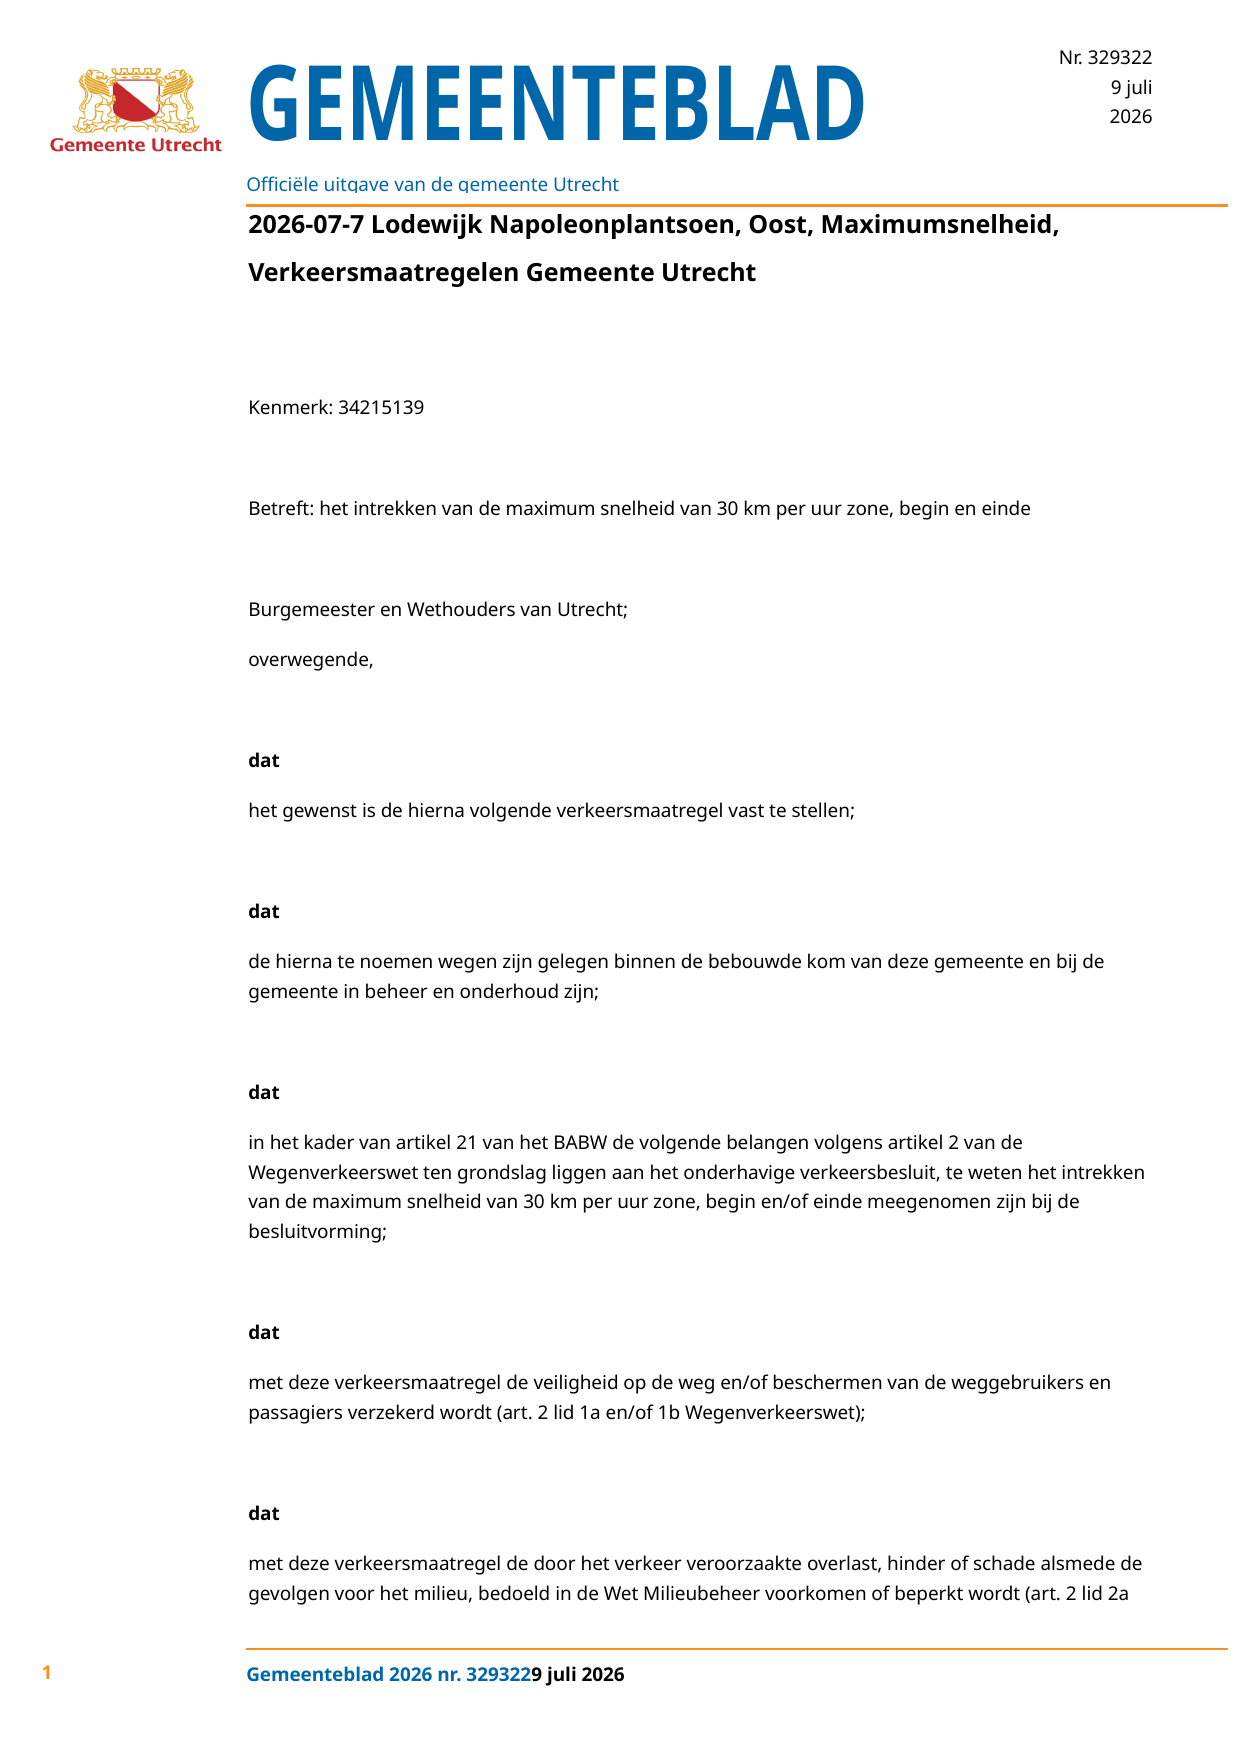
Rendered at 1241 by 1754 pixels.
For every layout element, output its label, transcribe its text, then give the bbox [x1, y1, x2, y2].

text dat [248, 747, 1152, 773]
text overwegende, [248, 646, 1152, 672]
text Burgemeester en Wethouders van Utrecht; [248, 596, 1152, 621]
text 2026-07-7 Lodewijk Napoleonplantsoen, Oost, Maximumsnelheid, Verkeersmaatregelen Gemeente Utrecht [248, 207, 1152, 288]
text met deze verkeersmaatregel de door het verkeer veroorzaakte overlast, hinder of schade alsmede de gevolgen voor het milieu, bedoeld in de Wet Milieubeheer voorkomen of beperkt wordt (art. 2 lid 2a [248, 1550, 1152, 1606]
text het gewenst is de hierna volgende verkeersmaatregel vast te stellen; [248, 797, 1152, 823]
text dat [248, 1079, 1152, 1105]
text Betreft: het intrekken van de maximum snelheid van 30 km per uur zone, begin en einde [248, 495, 1152, 521]
text dat [248, 1319, 1152, 1345]
text dat [248, 1500, 1152, 1526]
text Kenmerk: 34215139 [248, 394, 1152, 420]
text met deze verkeersmaatregel de veiligheid op de weg en/of beschermen van de weggebruikers en passagiers verzekerd wordt (art. 2 lid 1a en/of 1b Wegenverkeerswet); [248, 1369, 1152, 1425]
text de hierna te noemen wegen zijn gelegen binnen de bebouwde kom van deze gemeente en bij de gemeente in beheer en onderhoud zijn; [248, 949, 1152, 1004]
picture [41, 47, 231, 172]
text dat [248, 898, 1152, 924]
text in het kader van artikel 21 van het BABW de volgende belangen volgens artikel 2 van de Wegenverkeerswet ten grondslag liggen aan het onderhavige verkeersbesluit, te weten het intrekken van de maximum snelheid van 30 km per uur zone, begin en/of einde meegenomen zijn bij de besluitvorming; [248, 1129, 1152, 1244]
